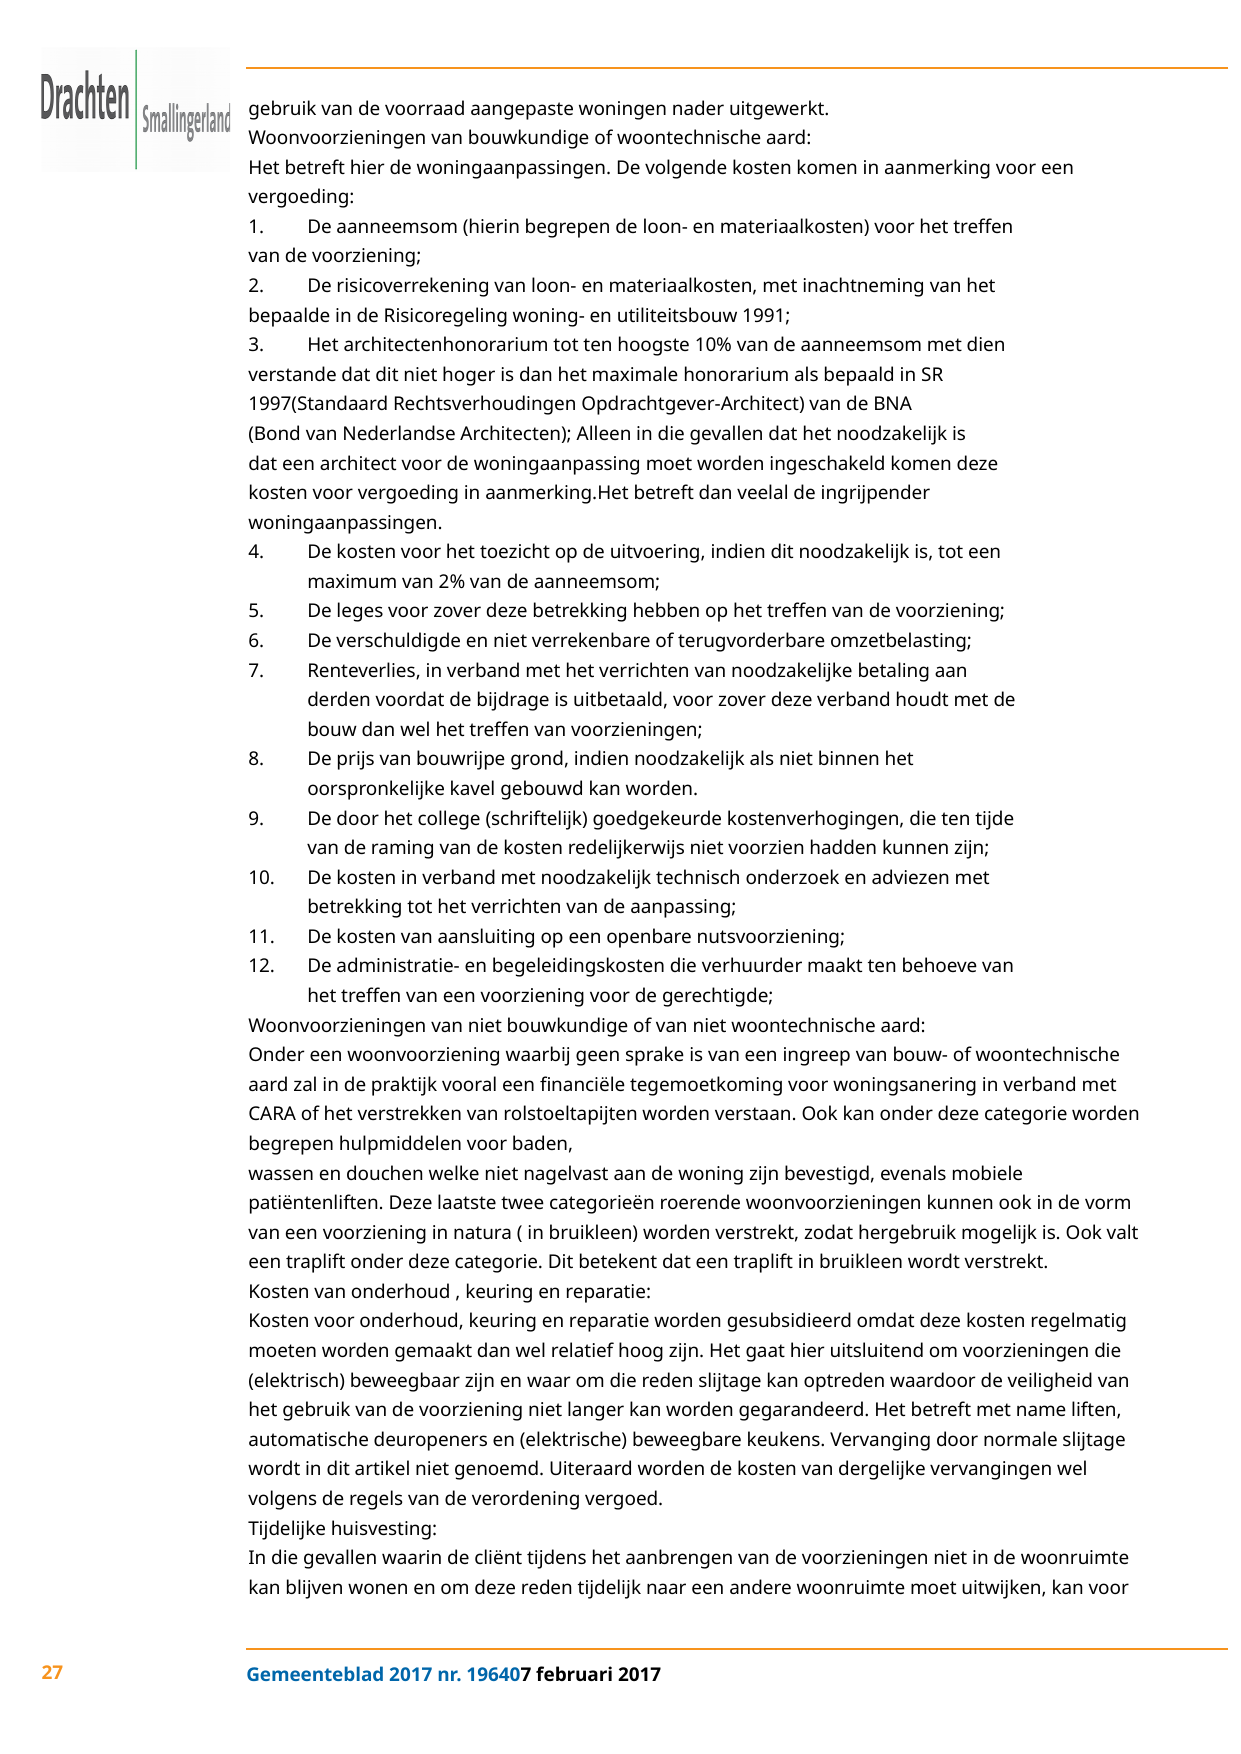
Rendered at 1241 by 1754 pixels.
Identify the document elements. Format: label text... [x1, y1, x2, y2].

text verstande dat dit niet hoger is dan het maximale honorarium als bepaald in SR [248, 361, 1152, 387]
text van de voorziening; [248, 243, 1152, 268]
text kosten voor vergoeding in aanmerking.Het betreft dan veelal de ingrijpender [248, 479, 1152, 505]
list maximum van 2% van de aanneemsom; [248, 568, 1152, 594]
text gebruik van de voorraad aangepaste woningen nader uitgewerkt. [248, 95, 1152, 121]
text 1997(Standaard Rechtsverhoudingen Opdrachtgever-Architect) van de BNA [248, 391, 1152, 416]
text Het betreft hier de woningaanpassingen. De volgende kosten komen in aanmerking voor een vergoeding: [248, 154, 1152, 209]
list betrekking tot het verrichten van de aanpassing; [248, 893, 1152, 919]
text Woonvoorzieningen van bouwkundige of woontechnische aard: [248, 124, 1152, 150]
text Onder een woonvoorziening waarbij geen sprake is van een ingreep van bouw- of woontechnische aard zal in de praktijk vooral een financiële tegemoetkoming voor woningsanering in verband met CARA of het verstrekken van rolstoeltapijten worden verstaan. Ook kan onder deze categorie worden begrepen hulpmiddelen voor baden, [248, 1041, 1152, 1156]
list bouw dan wel het treffen van voorzieningen; [248, 716, 1152, 742]
text (Bond van Nederlandse Architecten); Alleen in die gevallen dat het noodzakelijk is [248, 420, 1152, 446]
list oorspronkelijke kavel gebouwd kan worden. [248, 775, 1152, 801]
list De kosten voor het toezicht op de uitvoering, indien dit noodzakelijk is, tot een [248, 538, 1152, 564]
text woningaanpassingen. [248, 509, 1152, 535]
text bepaalde in de Risicoregeling woning- en utiliteitsbouw 1991; [248, 302, 1152, 328]
list van de raming van de kosten redelijkerwijs niet voorzien hadden kunnen zijn; [248, 834, 1152, 860]
text Kosten voor onderhoud, keuring en reparatie worden gesubsidieerd omdat deze kosten regelmatig moeten worden gemaakt dan wel relatief hoog zijn. Het gaat hier uitsluitend om voorzieningen die (elektrisch) beweegbaar zijn en waar om die reden slijtage kan optreden waardoor de veiligheid van het gebruik van de voorziening niet langer kan worden gegarandeerd. Het betreft met name liften, automatische deuropeners en (elektrische) beweegbare keukens. Vervanging door normale slijtage wordt in dit artikel niet genoemd. Uiteraard worden de kosten van dergelijke vervangingen wel volgens de regels van de verordening vergoed. [248, 1308, 1152, 1511]
text dat een architect voor de woningaanpassing moet worden ingeschakeld komen deze [248, 450, 1152, 476]
text Tijdelijke huisvesting: [248, 1515, 1152, 1541]
list De leges voor zover deze betrekking hebben op het treffen van de voorziening; [248, 598, 1152, 623]
list derden voordat de bijdrage is uitbetaald, voor zover deze verband houdt met de [248, 686, 1152, 712]
list het treffen van een voorziening voor de gerechtigde; [248, 982, 1152, 1008]
list De prijs van bouwrijpe grond, indien noodzakelijk als niet binnen het [248, 746, 1152, 771]
list De kosten in verband met noodzakelijk technisch onderzoek en adviezen met [248, 864, 1152, 890]
text Kosten van onderhoud , keuring en reparatie: [248, 1278, 1152, 1304]
picture [41, 47, 231, 172]
list De kosten van aansluiting op een openbare nutsvoorziening; [248, 923, 1152, 949]
text In die gevallen waarin de cliënt tijdens het aanbrengen van de voorzieningen niet in de woonruimte kan blijven wonen en om deze reden tijdelijk naar een andere woonruimte moet uitwijken, kan voor [248, 1544, 1152, 1600]
text Woonvoorzieningen van niet bouwkundige of van niet woontechnische aard: [248, 1012, 1152, 1038]
text wassen en douchen welke niet nagelvast aan de woning zijn bevestigd, evenals mobiele patiëntenliften. Deze laatste twee categorieën roerende woonvoorzieningen kunnen ook in de vorm van een voorziening in natura ( in bruikleen) worden verstrekt, zodat hergebruik mogelijk is. Ook valt een traplift onder deze categorie. Dit betekent dat een traplift in bruikleen wordt verstrekt. [248, 1160, 1152, 1274]
list Renteverlies, in verband met het verrichten van noodzakelijke betaling aan [248, 657, 1152, 683]
list De administratie- en begeleidingskosten die verhuurder maakt ten behoeve van [248, 953, 1152, 978]
list De verschuldigde en niet verrekenbare of terugvorderbare omzetbelasting; [248, 627, 1152, 653]
list De risicoverrekening van loon- en materiaalkosten, met inachtneming van het [248, 272, 1152, 298]
list Het architectenhonorarium tot ten hoogste 10% van de aanneemsom met dien [248, 331, 1152, 357]
list De aanneemsom (hierin begrepen de loon- en materiaalkosten) voor het treffen [248, 213, 1152, 239]
list De door het college (schriftelijk) goedgekeurde kostenverhogingen, die ten tijde [248, 805, 1152, 831]
